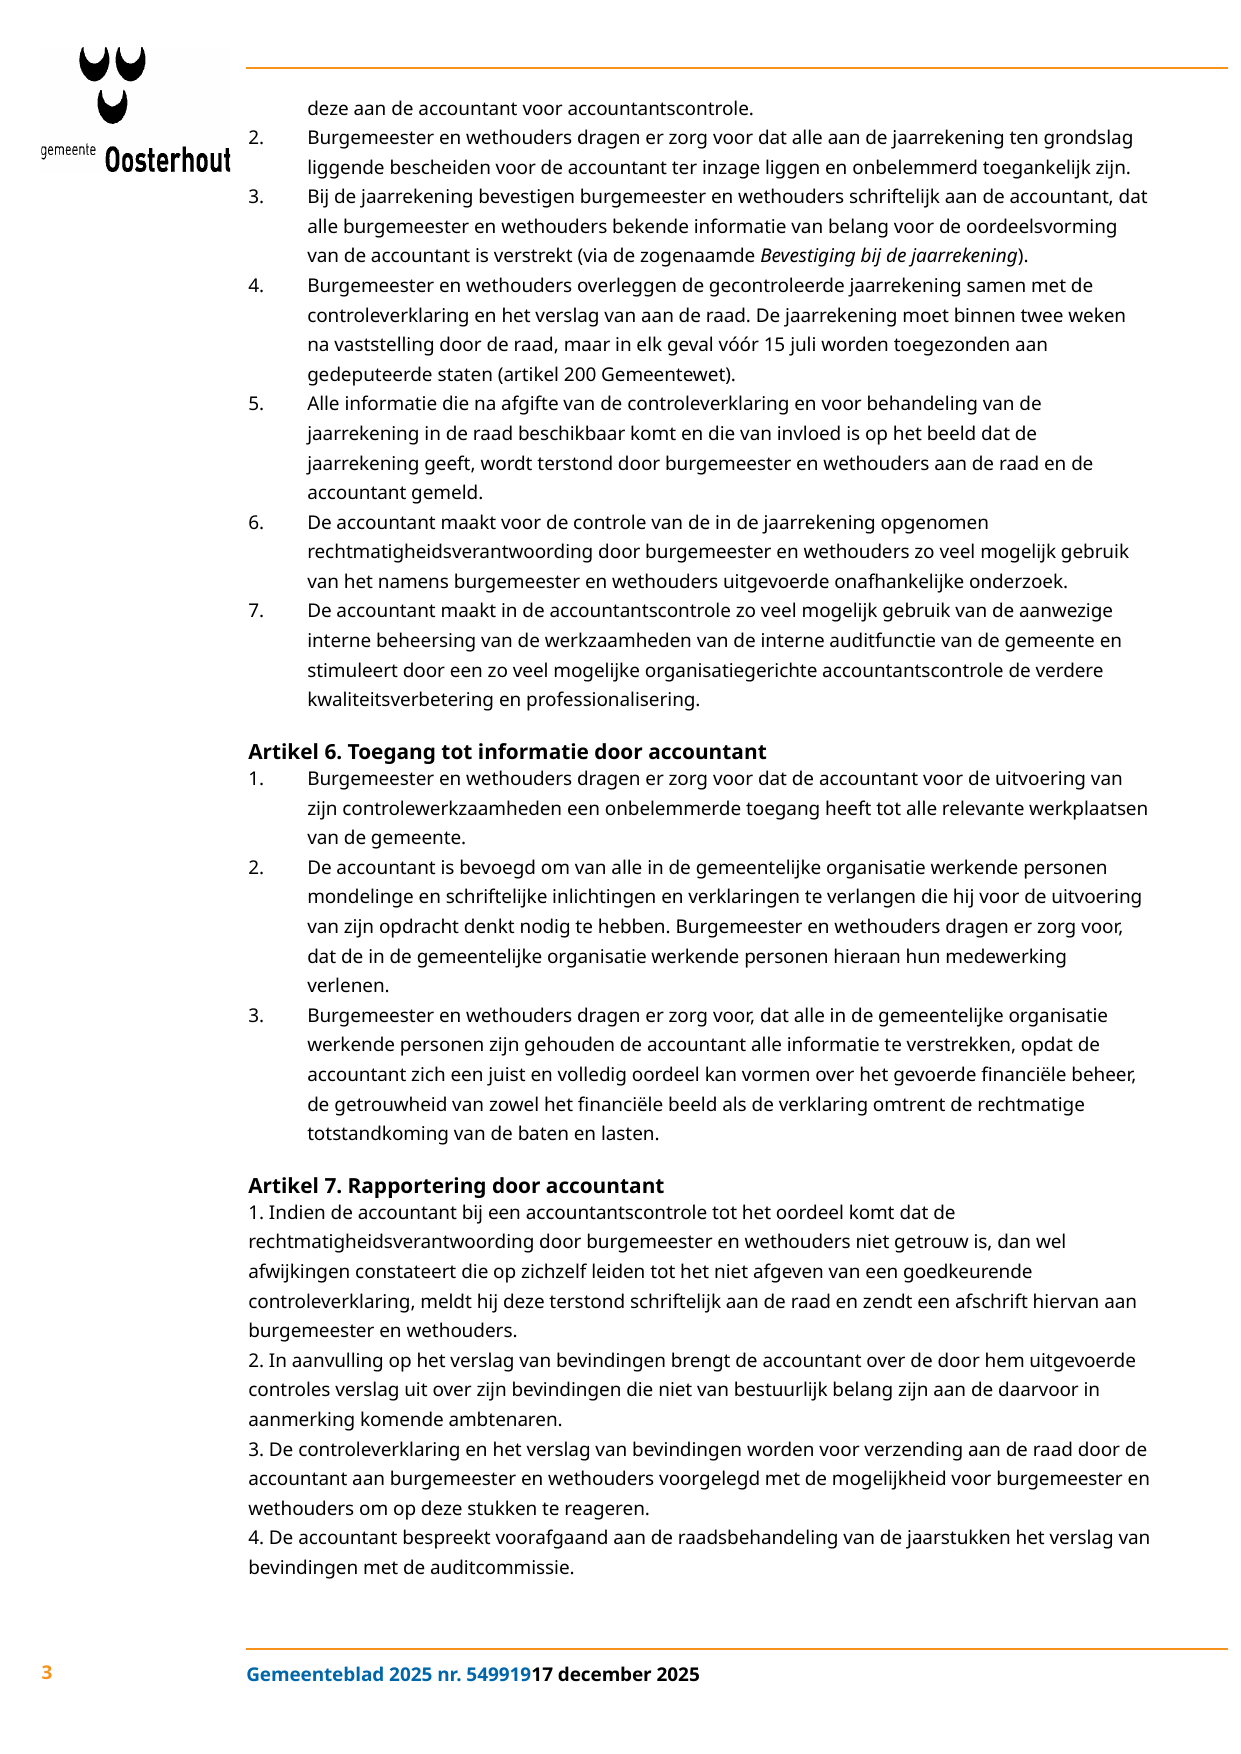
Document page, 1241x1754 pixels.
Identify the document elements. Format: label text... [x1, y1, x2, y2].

list Burgemeester en wethouders dragen er zorg voor dat alle aan de jaarrekening ten grondslag liggende bescheiden voor de accountant ter inzage liggen en onbelemmerd toegankelijk zijn. [248, 124, 1152, 180]
text 1. Indien de accountant bij een accountantscontrole tot het oordeel komt dat de rechtmatigheidsverantwoording door burgemeester en wethouders niet getrouw is, dan wel afwijkingen constateert die op zichzelf leiden tot het niet afgeven van een goedkeurende controleverklaring, meldt hij deze terstond schriftelijk aan de raad en zendt een afschrift hiervan aan burgemeester en wethouders. [248, 1199, 1152, 1343]
list De accountant maakt in de accountantscontrole zo veel mogelijk gebruik van de aanwezige interne beheersing van de werkzaamheden van de interne auditfunctie van de gemeente en stimuleert door een zo veel mogelijke organisatiegerichte accountantscontrole de verdere kwaliteitsverbetering en professionalisering. [248, 598, 1152, 712]
text 3. De controleverklaring en het verslag van bevindingen worden voor verzending aan de raad door de accountant aan burgemeester en wethouders voorgelegd met de mogelijkheid voor burgemeester en wethouders om op deze stukken te reageren. [248, 1436, 1152, 1521]
list De accountant maakt voor de controle van de in de jaarrekening opgenomen rechtmatigheidsverantwoording door burgemeester en wethouders zo veel mogelijk gebruik van het namens burgemeester en wethouders uitgevoerde onafhankelijke onderzoek. [248, 509, 1152, 594]
list Alle informatie die na afgifte van de controleverklaring en voor behandeling van de jaarrekening in de raad beschikbaar komt en die van invloed is op het beeld dat de jaarrekening geeft, wordt terstond door burgemeester en wethouders aan de raad en de accountant gemeld. [248, 391, 1152, 505]
list Bij de jaarrekening bevestigen burgemeester en wethouders schriftelijk aan de accountant, dat alle burgemeester en wethouders bekende informatie van belang voor de oordeelsvorming van de accountant is verstrekt (via de zogenaamde Bevestiging bij de jaarrekening). [248, 183, 1152, 268]
list De accountant is bevoegd om van alle in de gemeentelijke organisatie werkende personen mondelinge en schriftelijke inlichtingen en verklaringen te verlangen die hij voor de uitvoering van zijn opdracht denkt nodig te hebben. Burgemeester en wethouders dragen er zorg voor, dat de in de gemeentelijke organisatie werkende personen hieraan hun medewerking verlenen. [248, 854, 1152, 998]
list deze aan de accountant voor accountantscontrole. [248, 95, 1152, 121]
text Artikel 7. Rapportering door accountant [248, 1171, 1152, 1199]
text 4. De accountant bespreekt voorafgaand aan de raadsbehandeling van de jaarstukken het verslag van bevindingen met de auditcommissie. [248, 1524, 1152, 1580]
list Burgemeester en wethouders dragen er zorg voor, dat alle in de gemeentelijke organisatie werkende personen zijn gehouden de accountant alle informatie te verstrekken, opdat de accountant zich een juist en volledig oordeel kan vormen over het gevoerde financiële beheer, de getrouwheid van zowel het financiële beeld als de verklaring omtrent de rechtmatige totstandkoming van de baten en lasten. [248, 1002, 1152, 1146]
text Artikel 6. Toegang tot informatie door accountant [248, 737, 1152, 765]
list Burgemeester en wethouders overleggen de gecontroleerde jaarrekening samen met de controleverklaring en het verslag van aan de raad. De jaarrekening moet binnen twee weken na vaststelling door de raad, maar in elk geval vóór 15 juli worden toegezonden aan gedeputeerde staten (artikel 200 Gemeentewet). [248, 272, 1152, 387]
text 2. In aanvulling op het verslag van bevindingen brengt de accountant over de door hem uitgevoerde controles verslag uit over zijn bevindingen die niet van bestuurlijk belang zijn aan de daarvoor in aanmerking komende ambtenaren. [248, 1347, 1152, 1432]
list Burgemeester en wethouders dragen er zorg voor dat de accountant voor de uitvoering van zijn controlewerkzaamheden een onbelemmerde toegang heeft tot alle relevante werkplaatsen van de gemeente. [248, 765, 1152, 850]
picture [41, 47, 231, 172]
